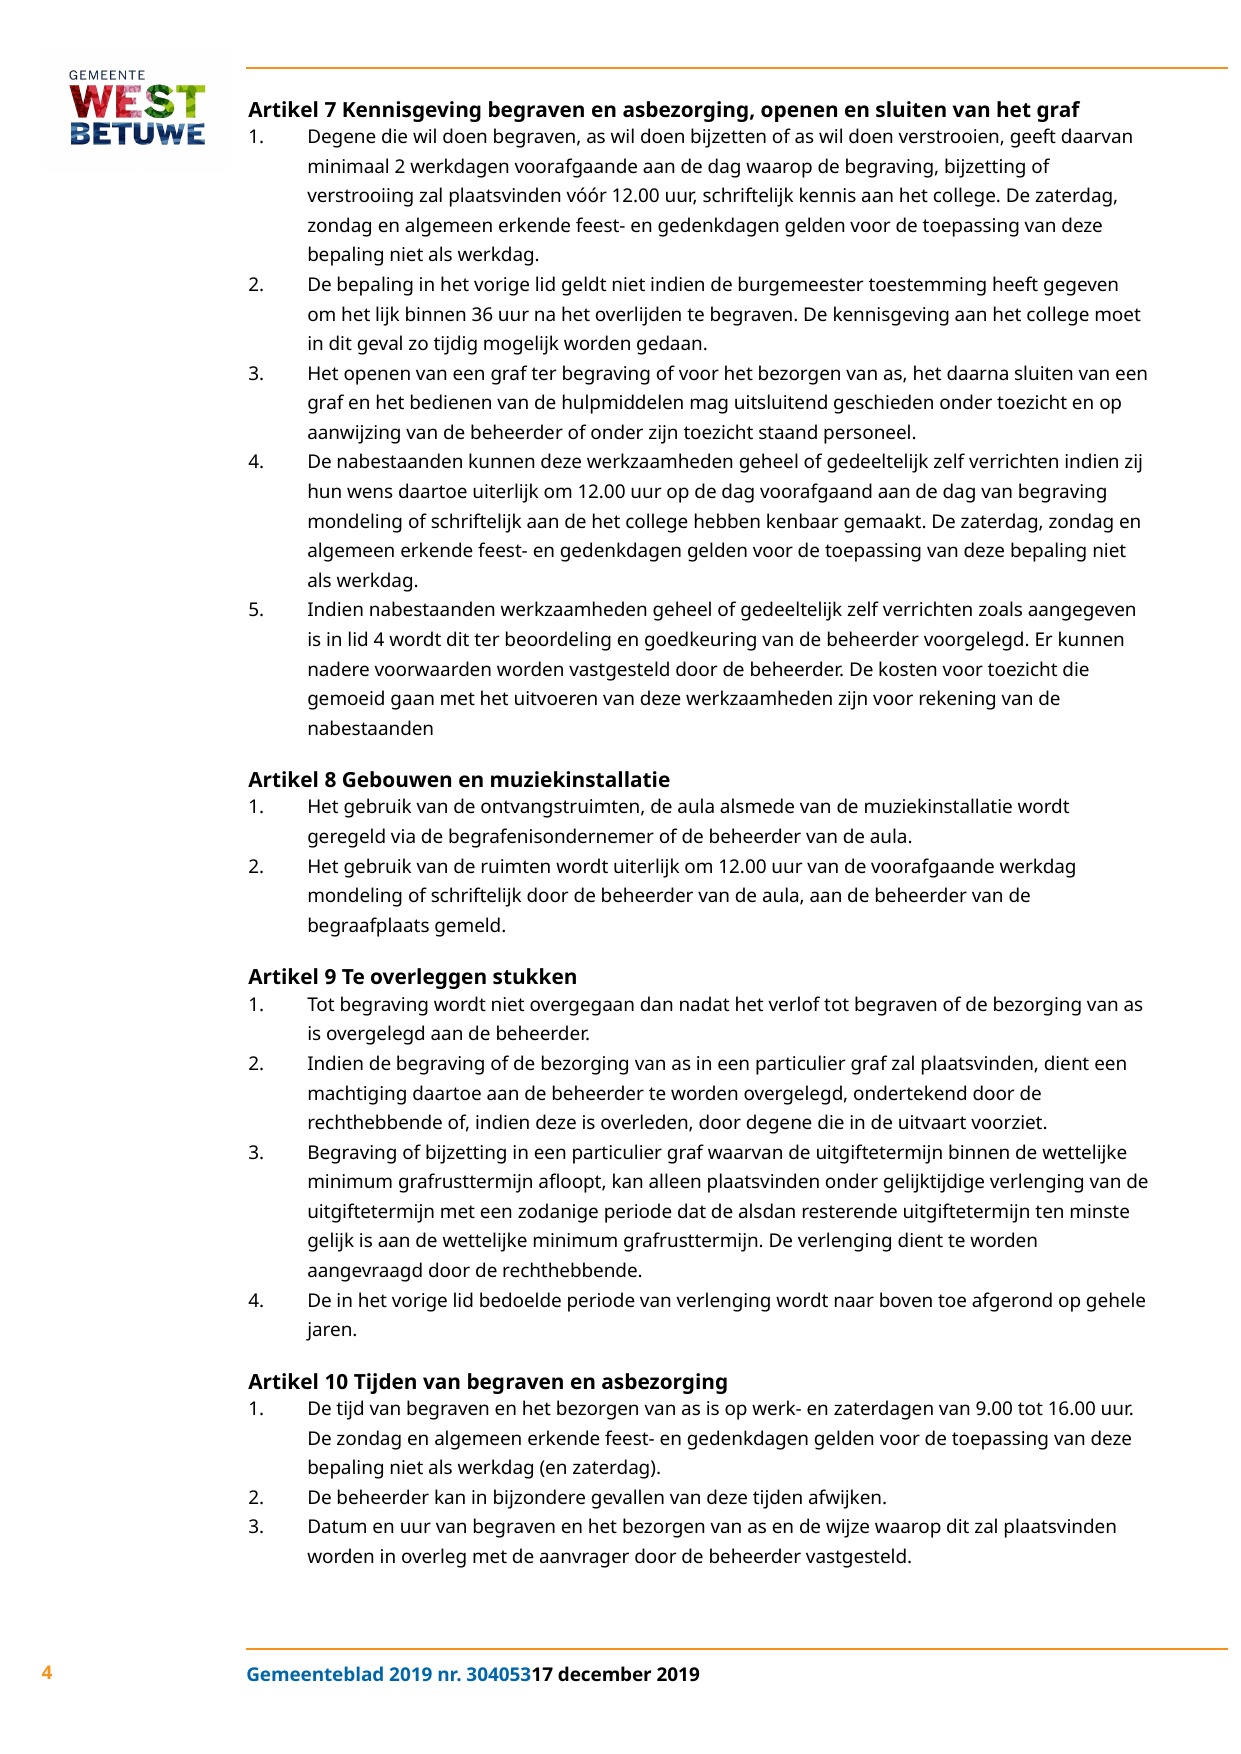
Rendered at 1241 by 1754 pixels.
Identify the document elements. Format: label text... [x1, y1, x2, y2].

text Artikel 7 Kennisgeving begraven en asbezorging, openen en sluiten van het graf [248, 95, 1152, 123]
list De beheerder kan in bijzondere gevallen van deze tijden afwijken. [248, 1484, 1152, 1510]
list Het openen van een graf ter begraving of voor het bezorgen van as, het daarna sluiten van een graf en het bedienen van de hulpmiddelen mag uitsluitend geschieden onder toezicht en op aanwijzing van de beheerder of onder zijn toezicht staand personeel. [248, 360, 1152, 445]
list Het gebruik van de ruimten wordt uiterlijk om 12.00 uur van de voorafgaande werkdag mondeling of schriftelijk door de beheerder van de aula, aan de beheerder van de begraafplaats gemeld. [248, 853, 1152, 938]
list De bepaling in het vorige lid geldt niet indien de burgemeester toestemming heeft gegeven om het lijk binnen 36 uur na het overlijden te begraven. De kennisgeving aan het college moet in dit geval zo tijdig mogelijk worden gedaan. [248, 271, 1152, 356]
list De in het vorige lid bedoelde periode van verlenging wordt naar boven toe afgerond op gehele jaren. [248, 1287, 1152, 1342]
list Indien nabestaanden werkzaamheden geheel of gedeeltelijk zelf verrichten zoals aangegeven is in lid 4 wordt dit ter beoordeling en goedkeuring van de beheerder voorgelegd. Er kunnen nadere voorwaarden worden vastgesteld door de beheerder. De kosten voor toezicht die gemoeid gaan met het uitvoeren van deze werkzaamheden zijn voor rekening van de nabestaanden [248, 597, 1152, 741]
list De nabestaanden kunnen deze werkzaamheden geheel of gedeeltelijk zelf verrichten indien zij hun wens daartoe uiterlijk om 12.00 uur op de dag voorafgaand aan de dag van begraving mondeling of schriftelijk aan de het college hebben kenbaar gemaakt. De zaterdag, zondag en algemeen erkende feest- en gedenkdagen gelden voor de toepassing van deze bepaling niet als werkdag. [248, 449, 1152, 593]
text Artikel 9 Te overleggen stukken [248, 962, 1152, 991]
list Indien de begraving of de bezorging van as in een particulier graf zal plaatsvinden, dient een machtiging daartoe aan de beheerder te worden overgelegd, ondertekend door de rechthebbende of, indien deze is overleden, door degene die in de uitvaart voorziet. [248, 1050, 1152, 1135]
picture [41, 47, 231, 172]
list Tot begraving wordt niet overgegaan dan nadat het verlof tot begraven of de bezorging van as is overgelegd aan de beheerder. [248, 991, 1152, 1046]
list De tijd van begraven en het bezorgen van as is op werk- en zaterdagen van 9.00 tot 16.00 uur. De zondag en algemeen erkende feest- en gedenkdagen gelden voor de toepassing van deze bepaling niet als werkdag (en zaterdag). [248, 1395, 1152, 1480]
list Begraving of bijzetting in een particulier graf waarvan de uitgiftetermijn binnen de wettelijke minimum grafrusttermijn afloopt, kan alleen plaatsvinden onder gelijktijdige verlenging van de uitgiftetermijn met een zodanige periode dat de alsdan resterende uitgiftetermijn ten minste gelijk is aan de wettelijke minimum grafrusttermijn. De verlenging dient te worden aangevraagd door de rechthebbende. [248, 1139, 1152, 1283]
list Datum en uur van begraven en het bezorgen van as en de wijze waarop dit zal plaatsvinden worden in overleg met de aanvrager door de beheerder vastgesteld. [248, 1513, 1152, 1569]
text Artikel 10 Tijden van begraven en asbezorging [248, 1367, 1152, 1395]
list Degene die wil doen begraven, as wil doen bijzetten of as wil doen verstrooien, geeft daarvan minimaal 2 werkdagen voorafgaande aan de dag waarop de begraving, bijzetting of verstrooiing zal plaatsvinden vóór 12.00 uur, schriftelijk kennis aan het college. De zaterdag, zondag en algemeen erkende feest- en gedenkdagen gelden voor de toepassing van deze bepaling niet als werkdag. [248, 123, 1152, 267]
text Artikel 8 Gebouwen en muziekinstallatie [248, 765, 1152, 794]
list Het gebruik van de ontvangstruimten, de aula alsmede van de muziekinstallatie wordt geregeld via de begrafenisondernemer of de beheerder van de aula. [248, 794, 1152, 849]
